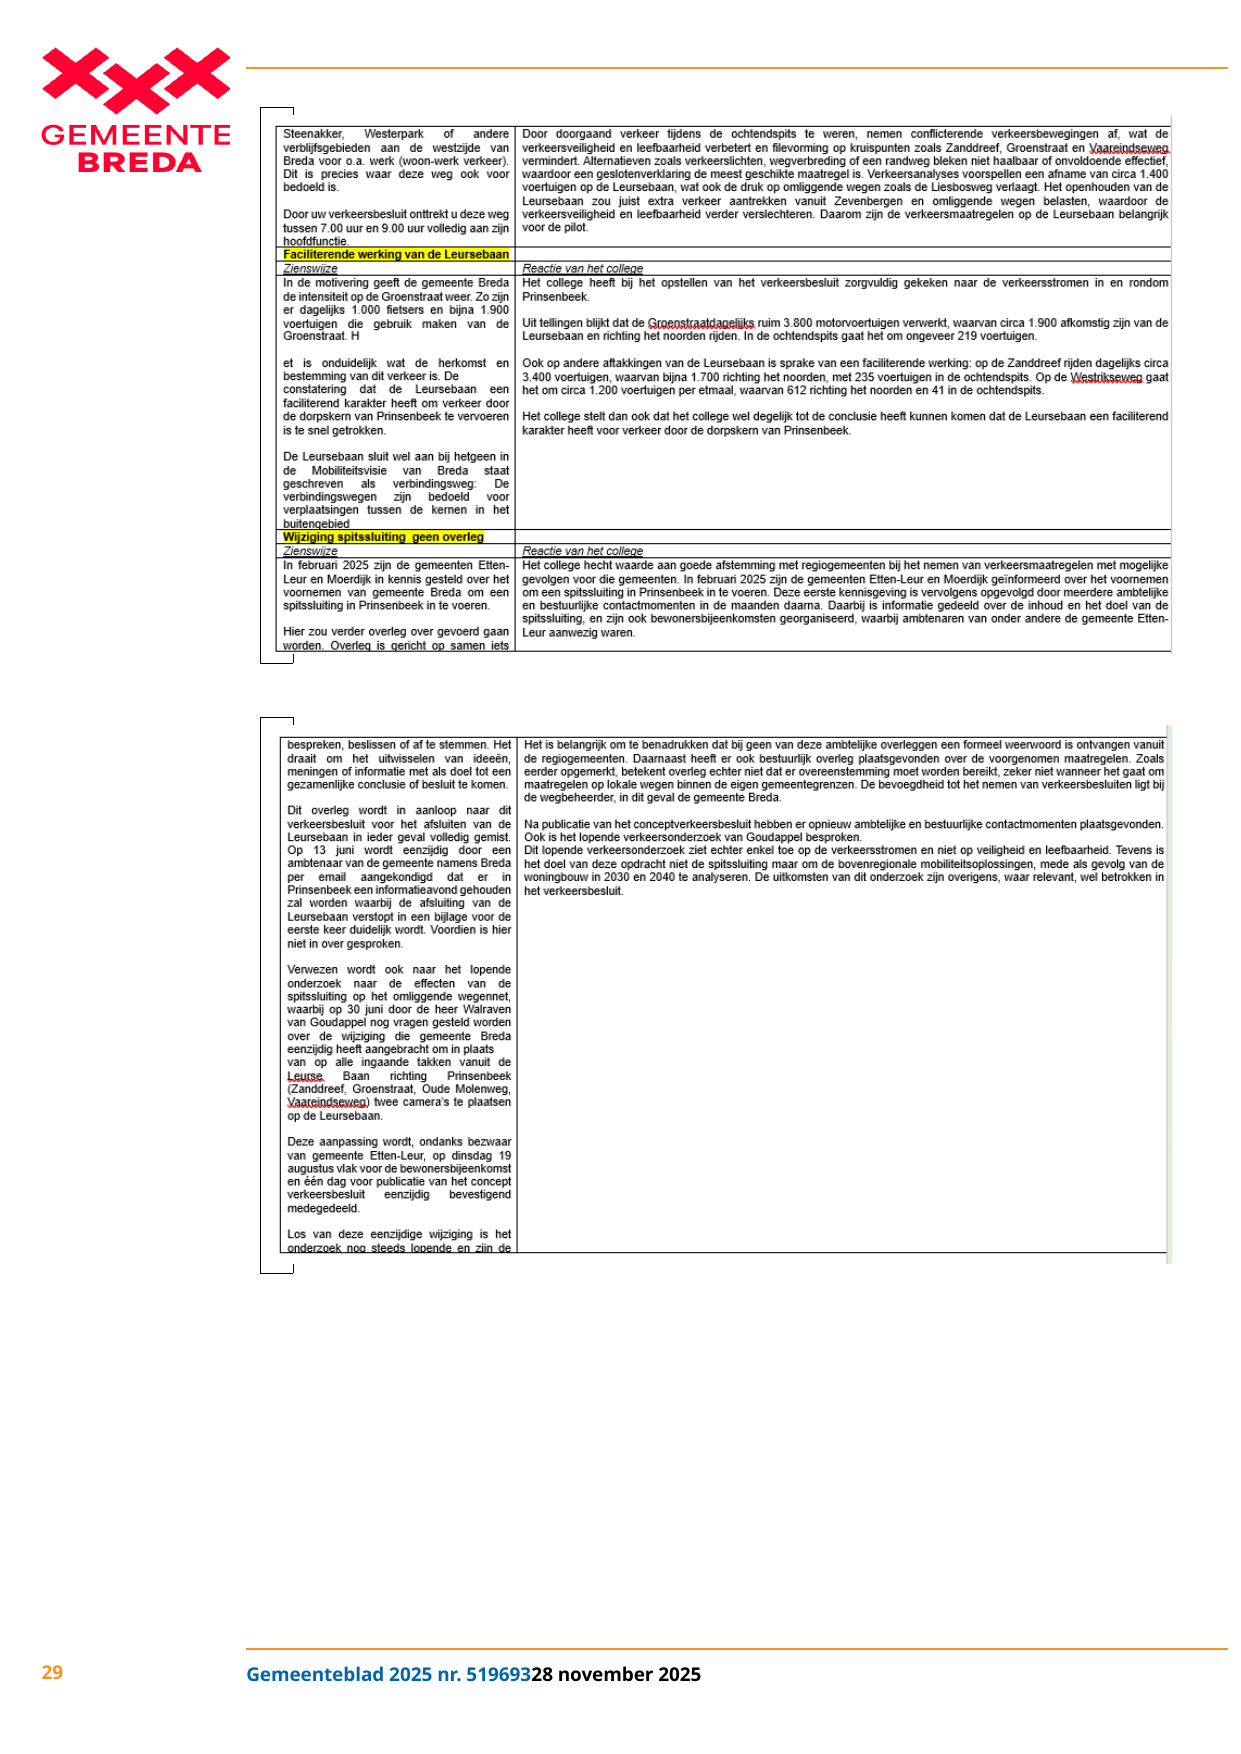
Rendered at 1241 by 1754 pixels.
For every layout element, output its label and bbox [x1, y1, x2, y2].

picture [268, 115, 1173, 654]
picture [268, 725, 1173, 1264]
picture [41, 47, 231, 172]
